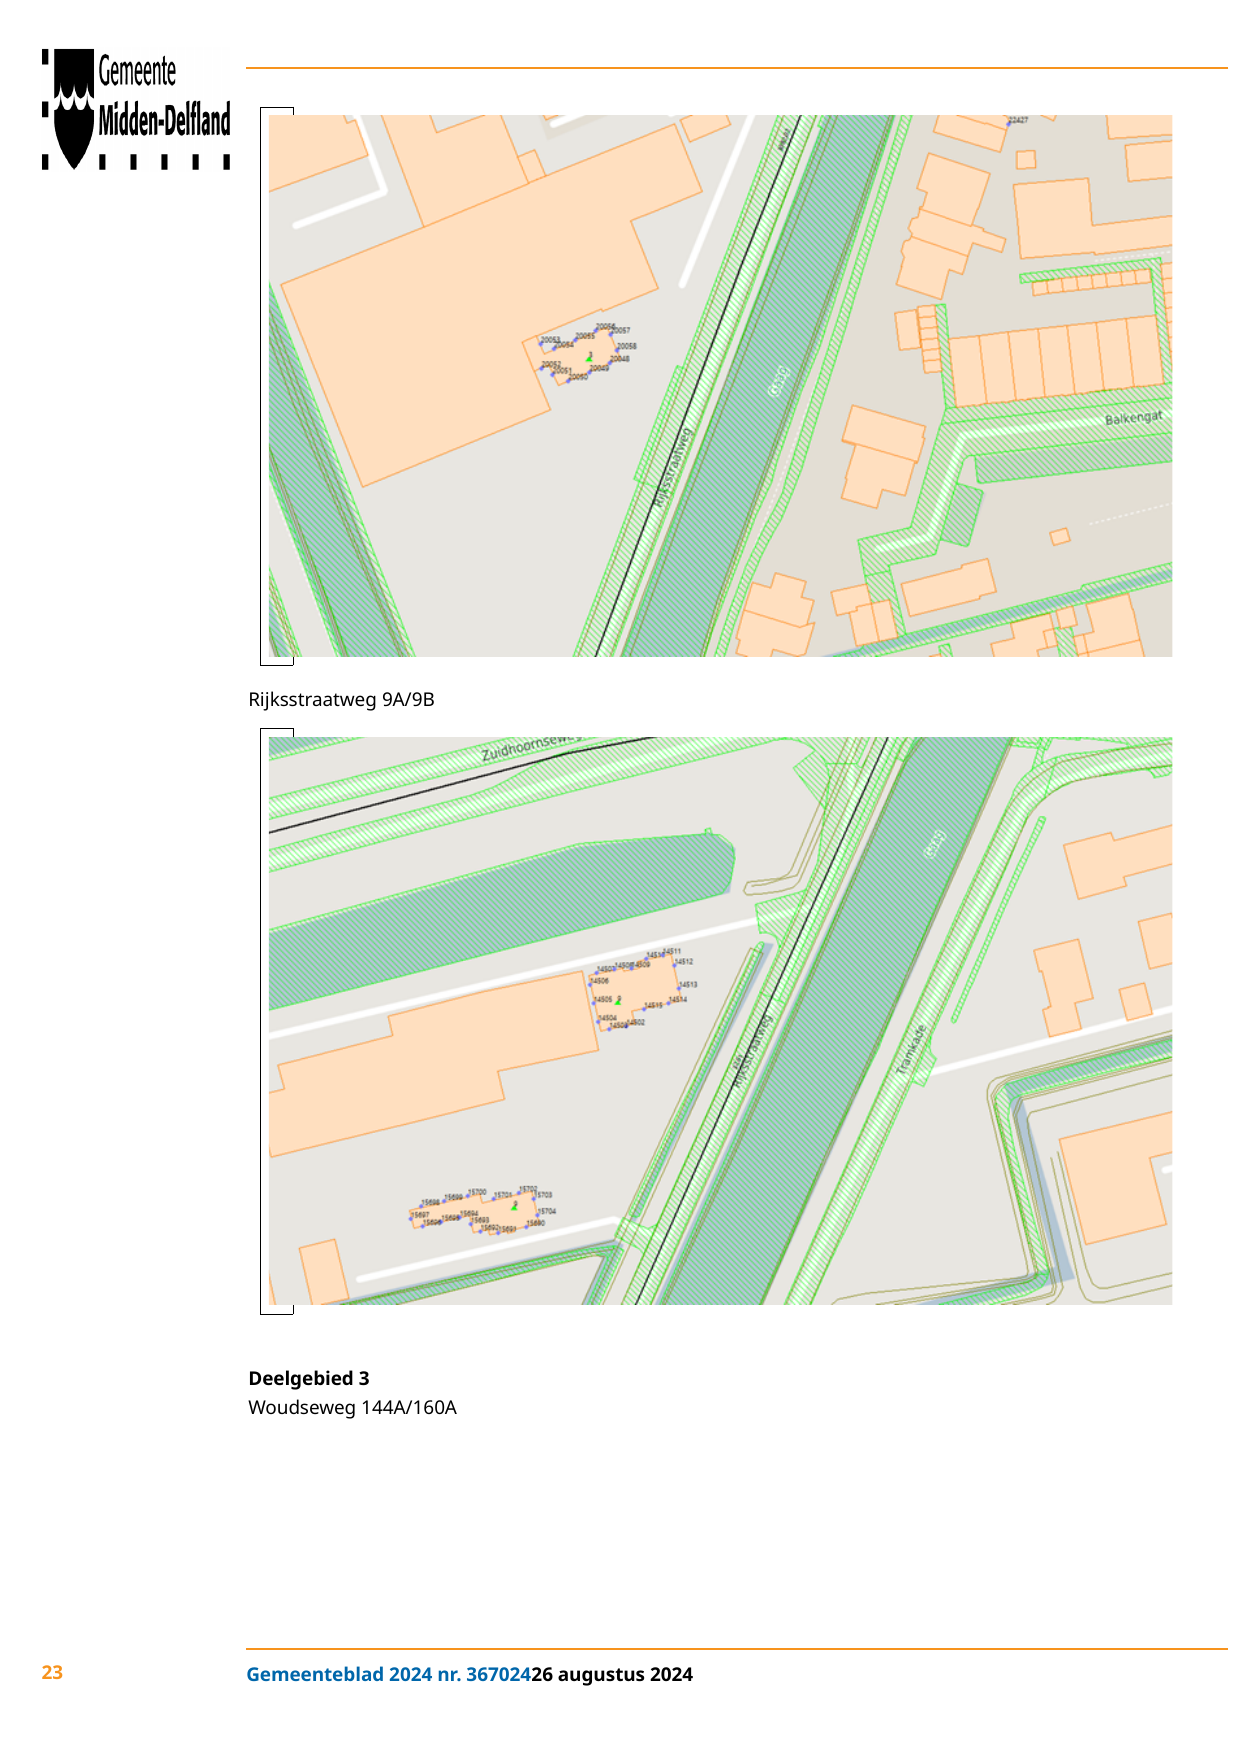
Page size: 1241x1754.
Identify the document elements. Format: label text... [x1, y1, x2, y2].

text Woudseweg 144A/160A [248, 1394, 1152, 1420]
picture [268, 737, 1173, 1305]
text Deelgebied 3 [248, 1365, 1152, 1391]
picture [268, 115, 1173, 657]
text Rijksstraatweg 9A/9B [248, 687, 1152, 712]
picture [41, 47, 231, 172]
